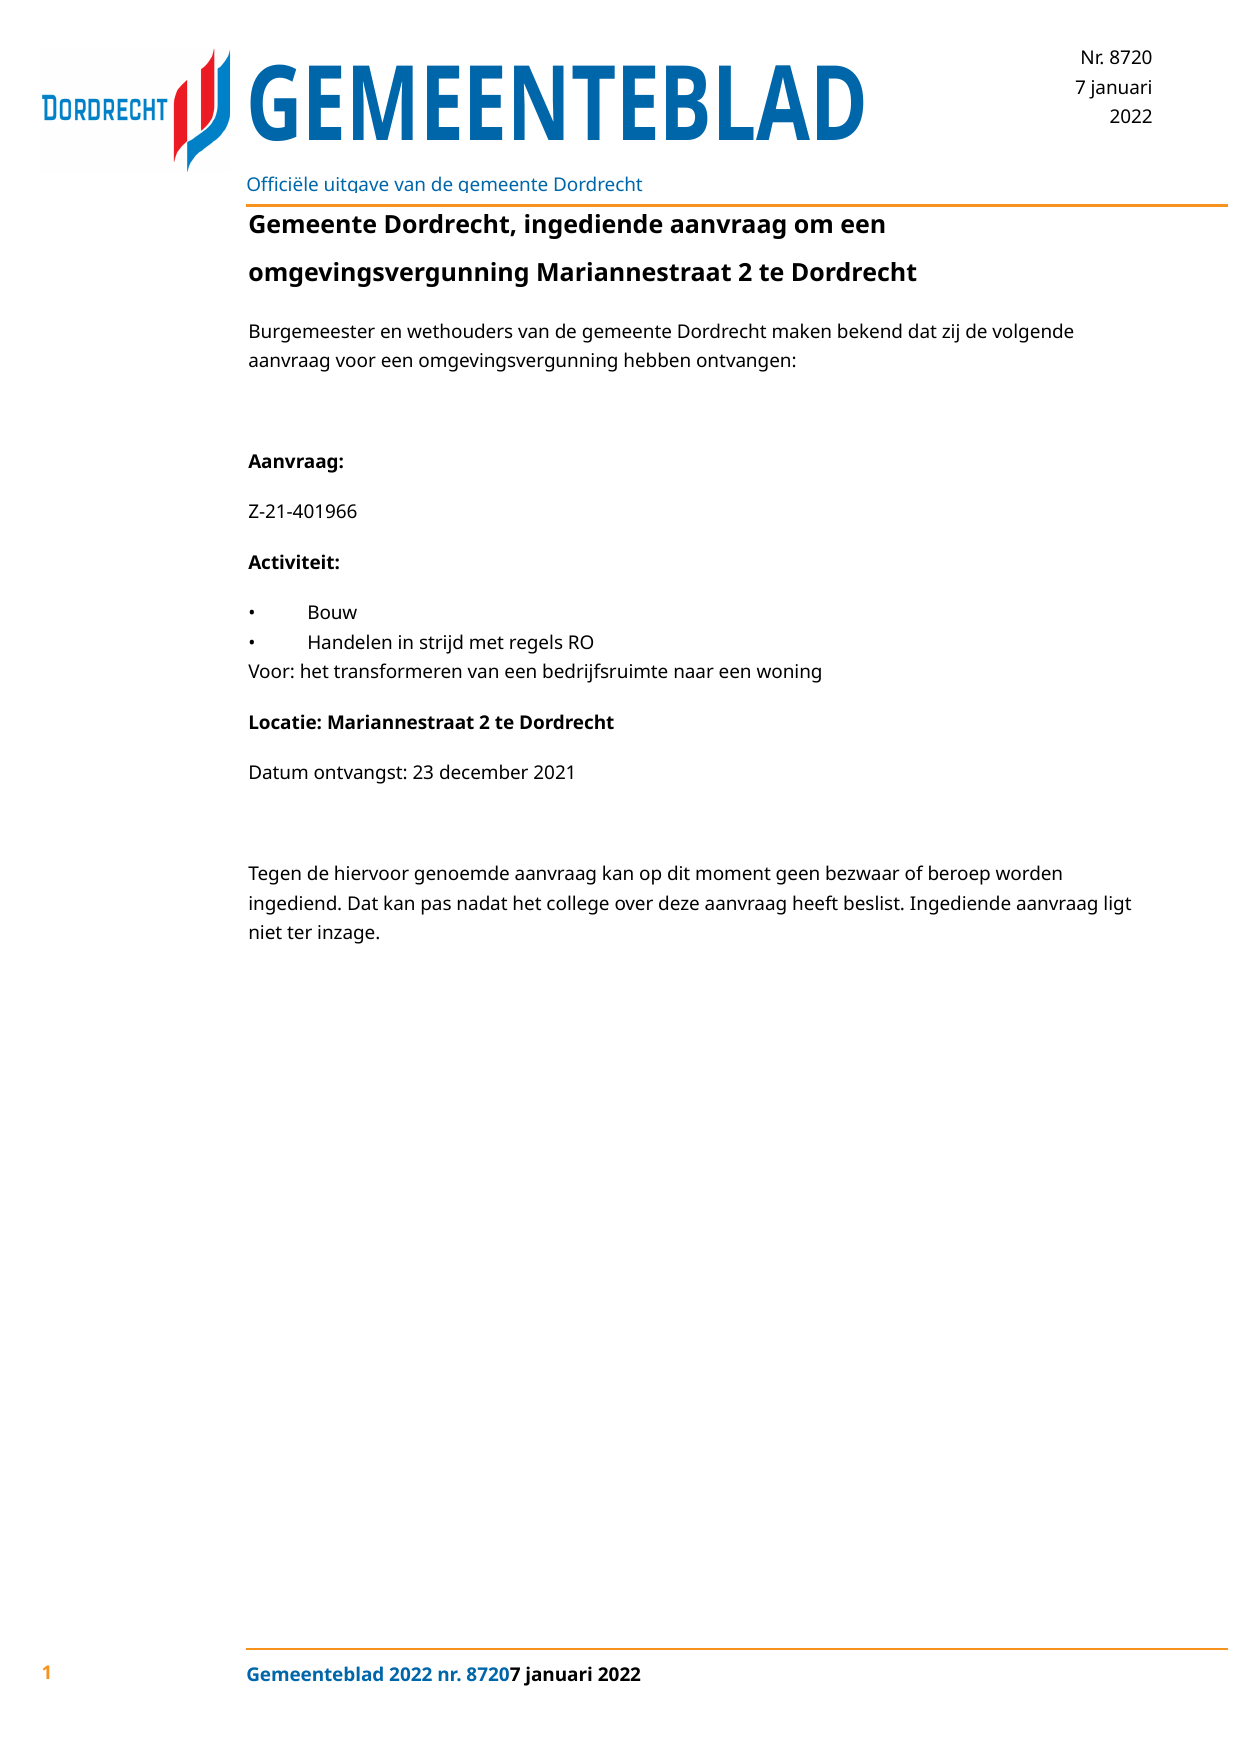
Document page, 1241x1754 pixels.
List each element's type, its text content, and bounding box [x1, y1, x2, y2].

text Activiteit: [248, 549, 1152, 575]
text Z-21-401966 [248, 499, 1152, 524]
list Handelen in strijd met regels RO [248, 629, 1152, 655]
text Gemeente Dordrecht, ingediende aanvraag om een omgevingsvergunning Mariannestraat 2 te Dordrecht [248, 207, 1152, 288]
text Aanvraag: [248, 448, 1152, 474]
text Locatie: Mariannestraat 2 te Dordrecht [248, 709, 1152, 735]
text Voor: het transformeren van een bedrijfsruimte naar een woning [248, 659, 1152, 684]
text Datum ontvangst: 23 december 2021 [248, 759, 1152, 785]
text Burgemeester en wethouders van de gemeente Dordrecht maken bekend dat zij de volgende aanvraag voor een omgevingsvergunning hebben ontvangen: [248, 318, 1152, 373]
picture [41, 47, 231, 172]
list Bouw [248, 599, 1152, 625]
text Tegen de hiervoor genoemde aanvraag kan op dit moment geen bezwaar of beroep worden ingediend. Dat kan pas nadat het college over deze aanvraag heeft beslist. Ingediende aanvraag ligt niet ter inzage. [248, 860, 1152, 945]
